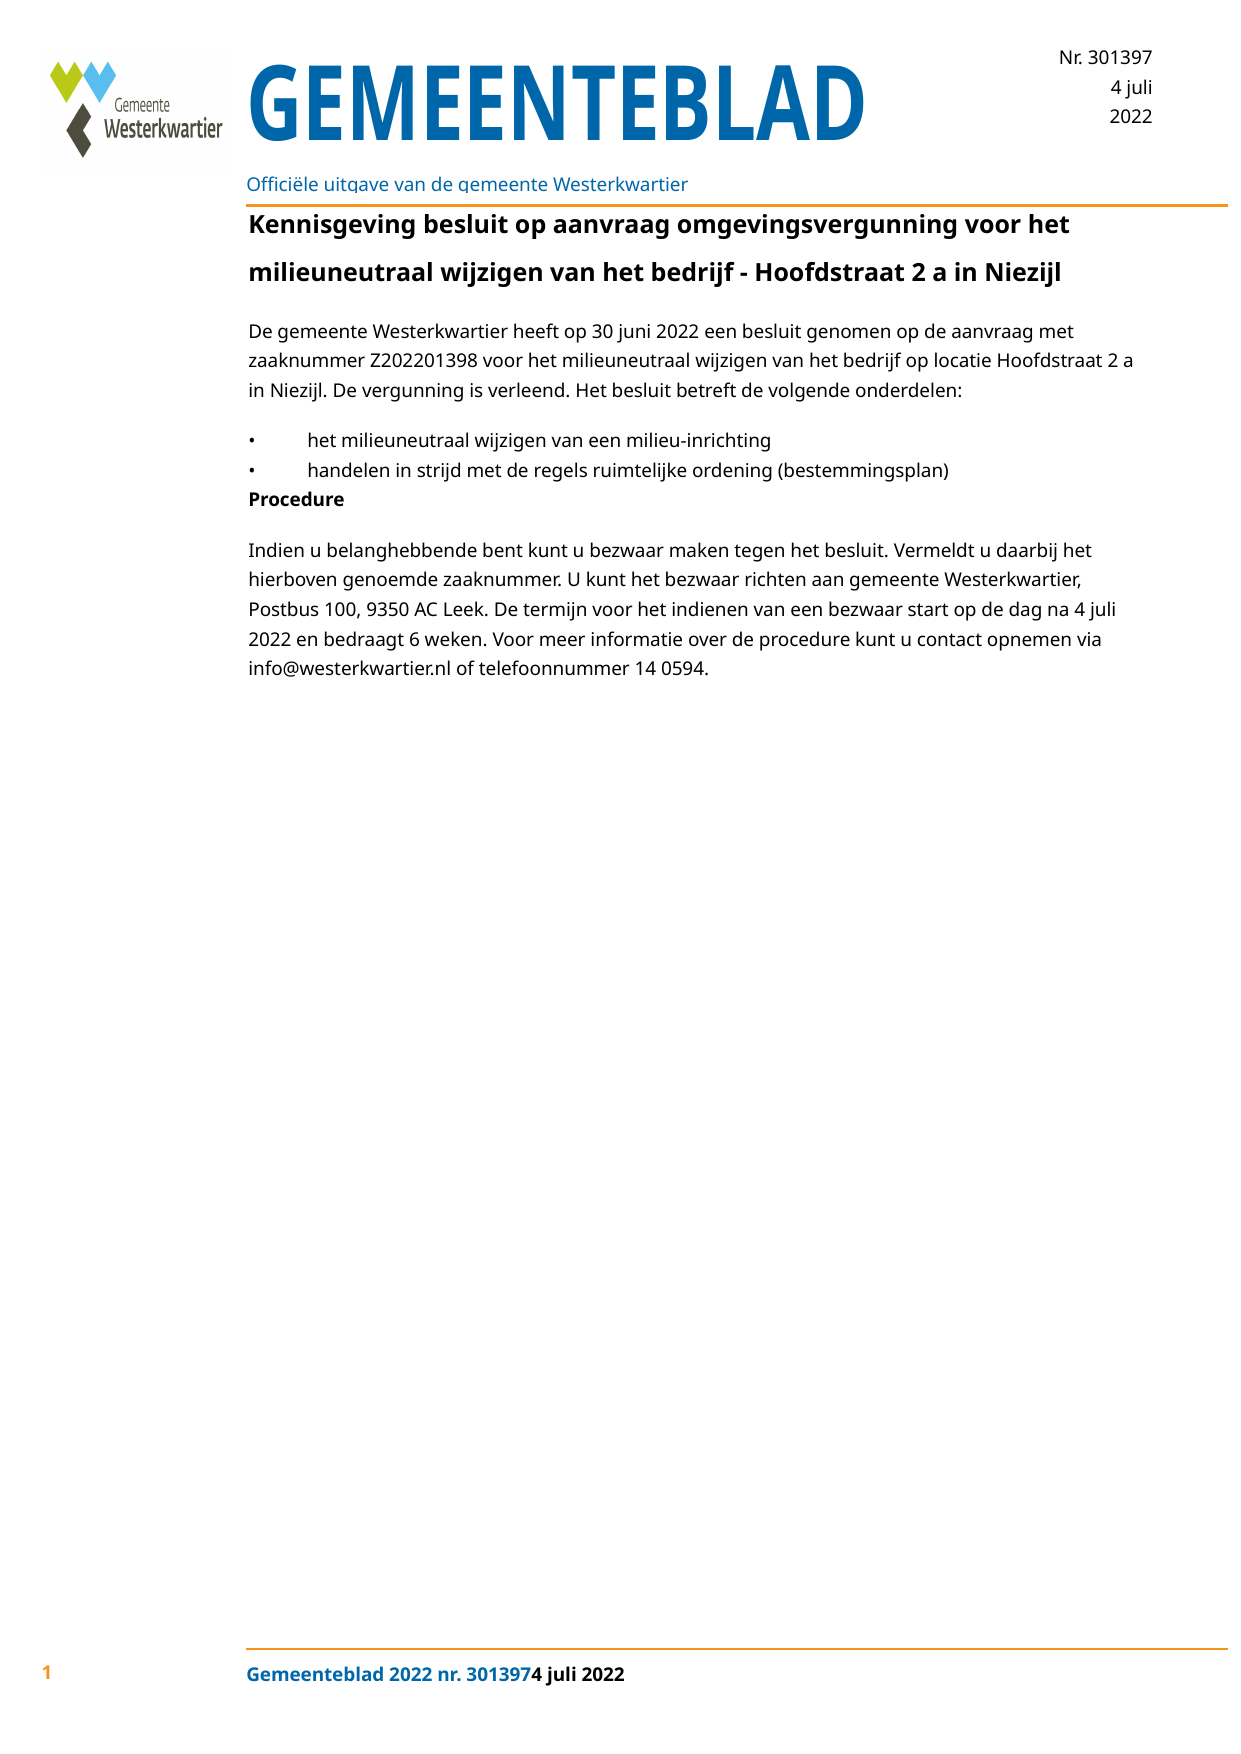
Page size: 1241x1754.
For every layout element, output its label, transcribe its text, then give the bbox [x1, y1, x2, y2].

list handelen in strijd met de regels ruimtelijke ordening (bestemmingsplan) [248, 457, 1152, 483]
list het milieuneutraal wijzigen van een milieu-inrichting [248, 427, 1152, 453]
text Kennisgeving besluit op aanvraag omgevingsvergunning voor het milieuneutraal wijzigen van het bedrijf - Hoofdstraat 2 a in Niezijl [248, 207, 1152, 288]
text Procedure [248, 487, 1152, 512]
picture [41, 47, 231, 172]
text De gemeente Westerkwartier heeft op 30 juni 2022 een besluit genomen op de aanvraag met zaaknummer Z202201398 voor het milieuneutraal wijzigen van het bedrijf op locatie Hoofdstraat 2 a in Niezijl. De vergunning is verleend. Het besluit betreft de volgende onderdelen: [248, 318, 1152, 403]
text Indien u belanghebbende bent kunt u bezwaar maken tegen het besluit. Vermeldt u daarbij het hierboven genoemde zaaknummer. U kunt het bezwaar richten aan gemeente Westerkwartier, Postbus 100, 9350 AC Leek. De termijn voor het indienen van een bezwaar start op de dag na 4 juli 2022 en bedraagt 6 weken. Voor meer informatie over de procedure kunt u contact opnemen via info@westerkwartier.nl of telefoonnummer 14 0594. [248, 537, 1152, 681]
